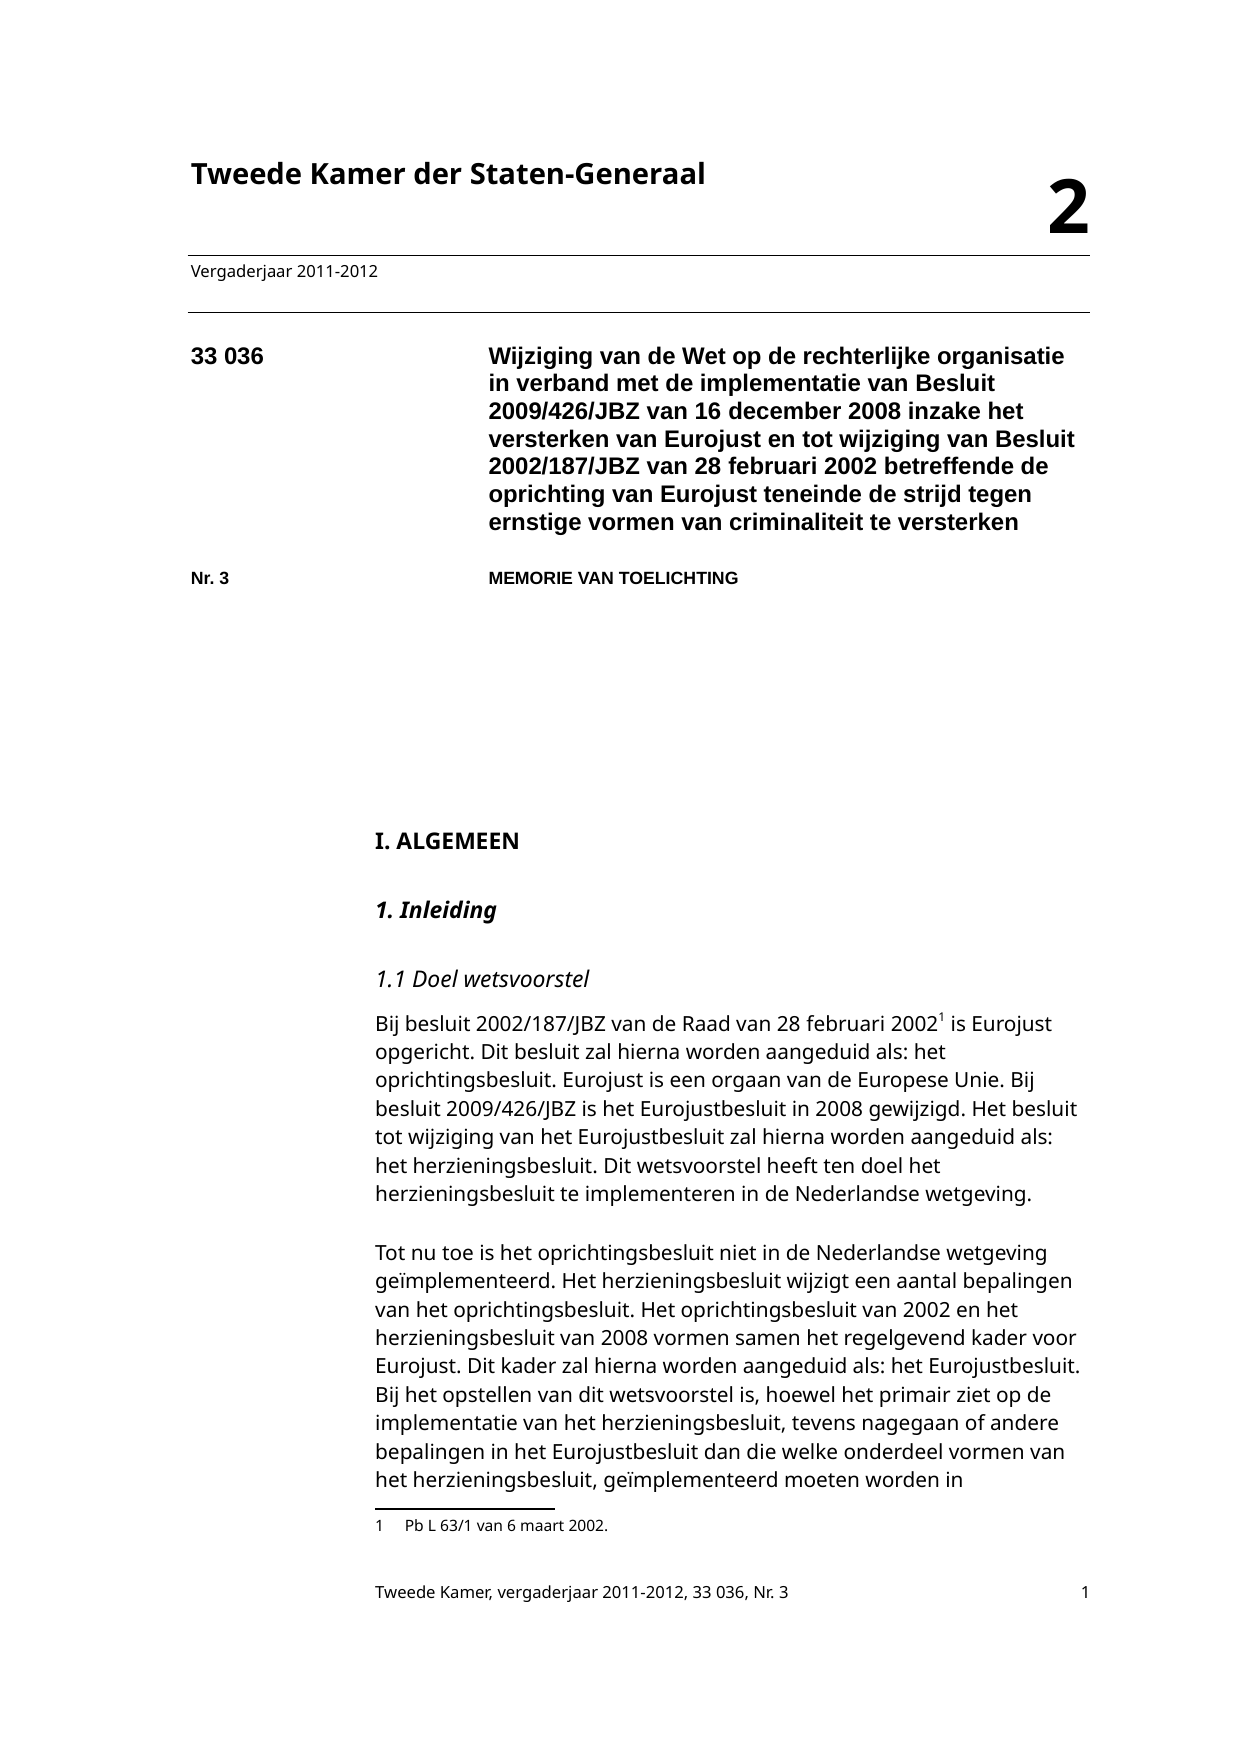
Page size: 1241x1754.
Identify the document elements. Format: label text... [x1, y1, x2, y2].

table_cell Vergaderjaar 2011-2012 [188, 256, 485, 312]
text Bij besluit 2002/187/JBZ van de Raad van 28 februari 2002 is Eurojust opgericht. Dit besluit zal hierna worden aangeduid als: het oprichtingsbesluit. Eurojust is een orgaan van de Europese Unie. Bij besluit 2009/426/JBZ is het Eurojustbesluit in 2008 gewijzigd. Het besluit tot wijziging van het Eurojustbesluit zal hierna worden aangeduid als: het herzieningsbesluit. Dit wetsvoorstel heeft ten doel het herzieningsbesluit te implementeren in de Nederlandse wetgeving. [375, 1009, 1090, 1208]
table_cell Nr. 3 [188, 565, 485, 684]
subtitle 1.1 Doel wetsvoorstel [375, 962, 1090, 994]
table_cell [485, 256, 1090, 312]
text Tot nu toe is het oprichtingsbesluit niet in de Nederlandse wetgeving geïmplementeerd. Het herzieningsbesluit wijzigt een aantal bepalingen van het oprichtingsbesluit. Het oprichtingsbesluit van 2002 en het herzieningsbesluit van 2008 vormen samen het regelgevend kader voor Eurojust. Dit kader zal hierna worden aangeduid als: het Eurojustbesluit. Bij het opstellen van dit wetsvoorstel is, hoewel het primair ziet op de implementatie van het herzieningsbesluit, tevens nagegaan of andere bepalingen in het Eurojustbesluit dan die welke onderdeel vormen van het herzieningsbesluit, geïmplementeerd moeten worden in [375, 1238, 1090, 1494]
subtitle I. ALGEMEEN [375, 825, 1090, 856]
table_cell Wijziging van de Wet op de rechterlijke organisatie in verband met de implementatie van Besluit 2009/426/JBZ van 16 december 2008 inzake het versterken van Eurojust en tot wijziging van Besluit 2002/187/JBZ van 28 februari 2002 betreffende de oprichting van Eurojust teneinde de strijd tegen ernstige vormen van criminaliteit te versterken [485, 339, 1090, 565]
subtitle 1. Inleiding [375, 894, 1090, 925]
table_cell [188, 313, 485, 339]
table_cell MEMORIE VAN TOELICHTING [485, 565, 1090, 684]
table_cell 33 036 [188, 339, 485, 565]
text Pb L 63/1 van 6 maart 2002. [375, 1508, 1090, 1536]
table_header 2 [910, 150, 1090, 255]
table_header Tweede Kamer der Staten-Generaal [188, 150, 909, 255]
table_cell [485, 313, 1090, 339]
